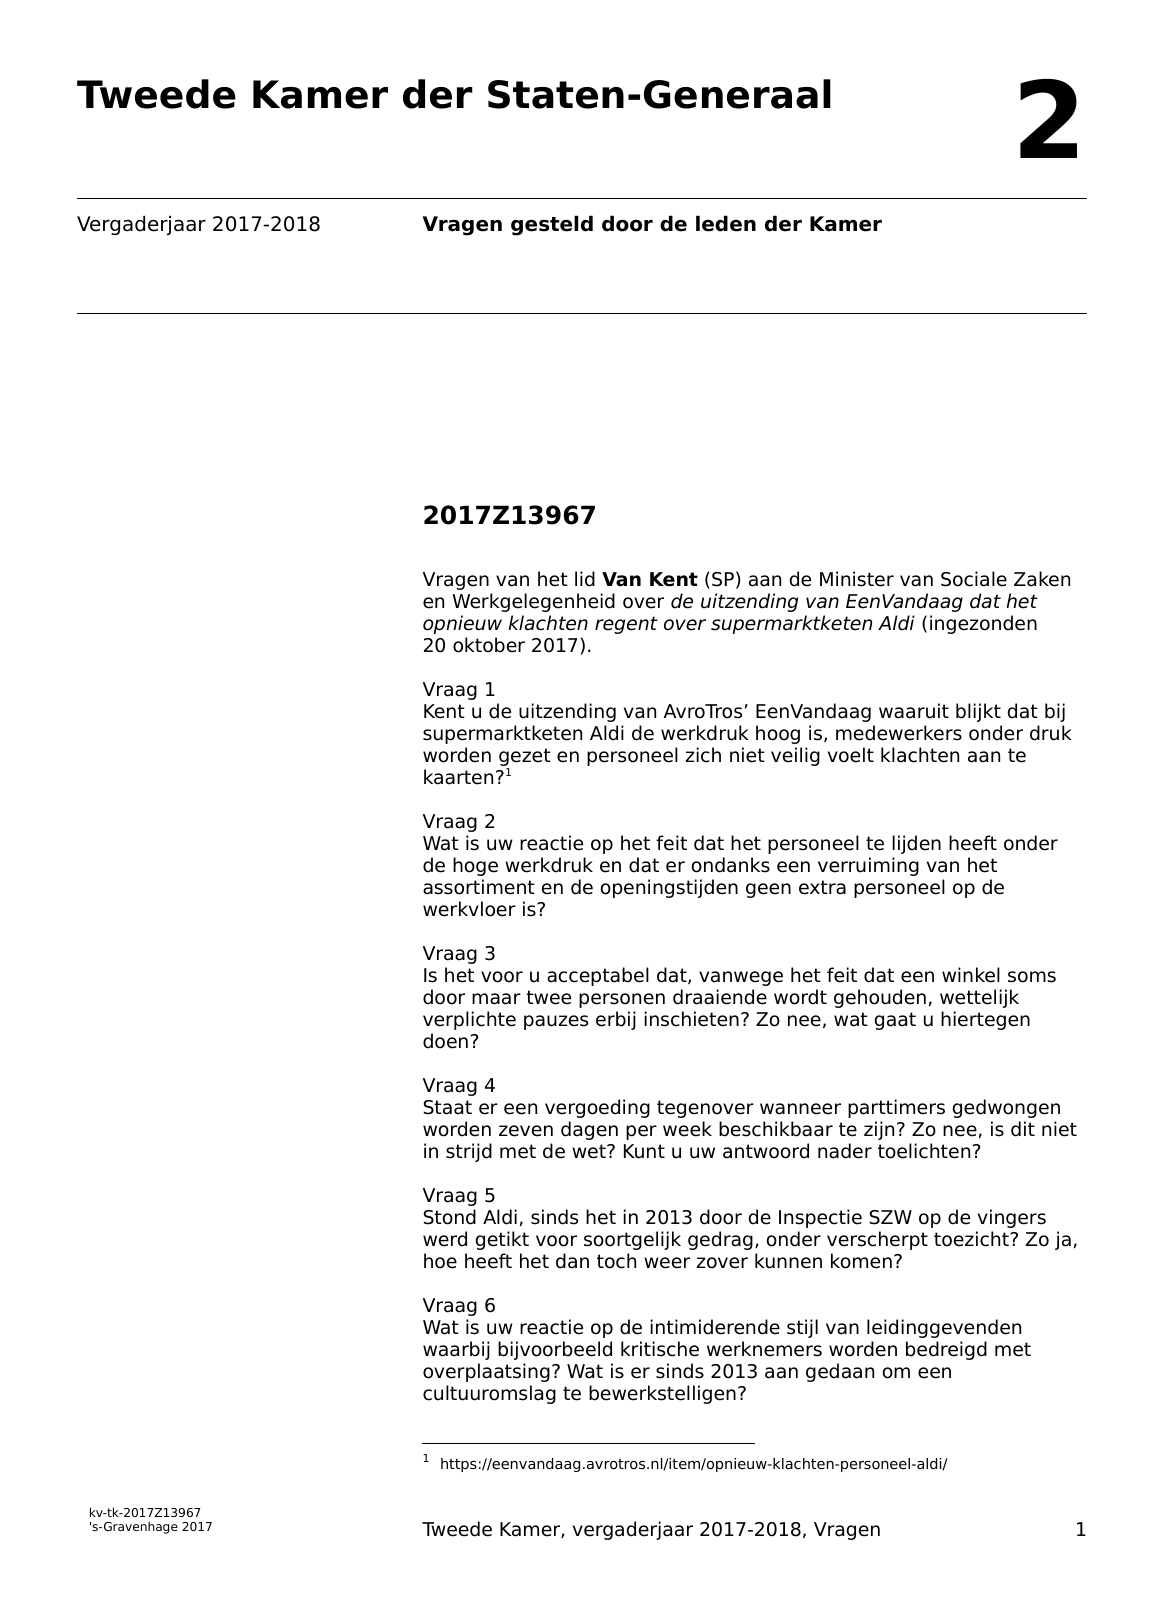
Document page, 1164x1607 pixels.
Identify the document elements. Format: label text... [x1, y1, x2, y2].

text Vraag 5 [422, 1185, 1087, 1207]
text Vraag 3 [422, 943, 1087, 965]
text Is het voor u acceptabel dat, vanwege het feit dat een winkel soms door maar twee personen draaiende wordt gehouden, wettelijk verplichte pauzes erbij inschieten? Zo nee, wat gaat u hiertegen doen? [422, 965, 1087, 1053]
text 2017Z13967 [422, 501, 1087, 531]
text Vraag 6 [422, 1295, 1087, 1317]
text 's-Gravenhage 2017 [88, 1520, 323, 1534]
text Vragen van het lid Van Kent (SP) aan de Minister van Sociale Zaken en Werkgelegenheid over de uitzending van EenVandaag dat het opnieuw klachten regent over supermarktketen Aldi (ingezonden 20 oktober 2017). [422, 569, 1087, 657]
table_cell Vergaderjaar 2017-2018 [77, 199, 422, 313]
text Wat is uw reactie op het feit dat het personeel te lijden heeft onder de hoge werkdruk en dat er ondanks een verruiming van het assortiment en de openingstijden geen extra personeel op de werkvloer is? [422, 833, 1087, 921]
text https://eenvandaag.avrotros.nl/item/opnieuw-klachten-personeel-aldi/ [422, 1452, 1087, 1474]
text Vraag 4 [422, 1075, 1087, 1097]
text Vraag 1 [422, 679, 1087, 701]
table_cell Vragen gesteld door de leden der Kamer [422, 199, 1087, 313]
text kv-tk-2017Z13967 [88, 1506, 323, 1520]
text Vraag 2 [422, 811, 1087, 833]
text Stond Aldi, sinds het in 2013 door de Inspectie SZW op de vingers werd getikt voor soortgelijk gedrag, onder verscherpt toezicht? Zo ja, hoe heeft het dan toch weer zover kunnen komen? [422, 1207, 1087, 1273]
table_header Tweede Kamer der Staten-Generaal [77, 59, 886, 198]
table_header 2 [886, 59, 1087, 198]
text Staat er een vergoeding tegenover wanneer parttimers gedwongen worden zeven dagen per week beschikbaar te zijn? Zo nee, is dit niet in strijd met de wet? Kunt u uw antwoord nader toelichten? [422, 1097, 1087, 1163]
text Kent u de uitzending van AvroTros’ EenVandaag waaruit blijkt dat bij supermarktketen Aldi de werkdruk hoog is, medewerkers onder druk worden gezet en personeel zich niet veilig voelt klachten aan te kaarten? [422, 701, 1087, 789]
text Wat is uw reactie op de intimiderende stijl van leidinggevenden waarbij bijvoorbeeld kritische werknemers worden bedreigd met overplaatsing? Wat is er sinds 2013 aan gedaan om een cultuuromslag te bewerkstelligen? [422, 1317, 1087, 1405]
